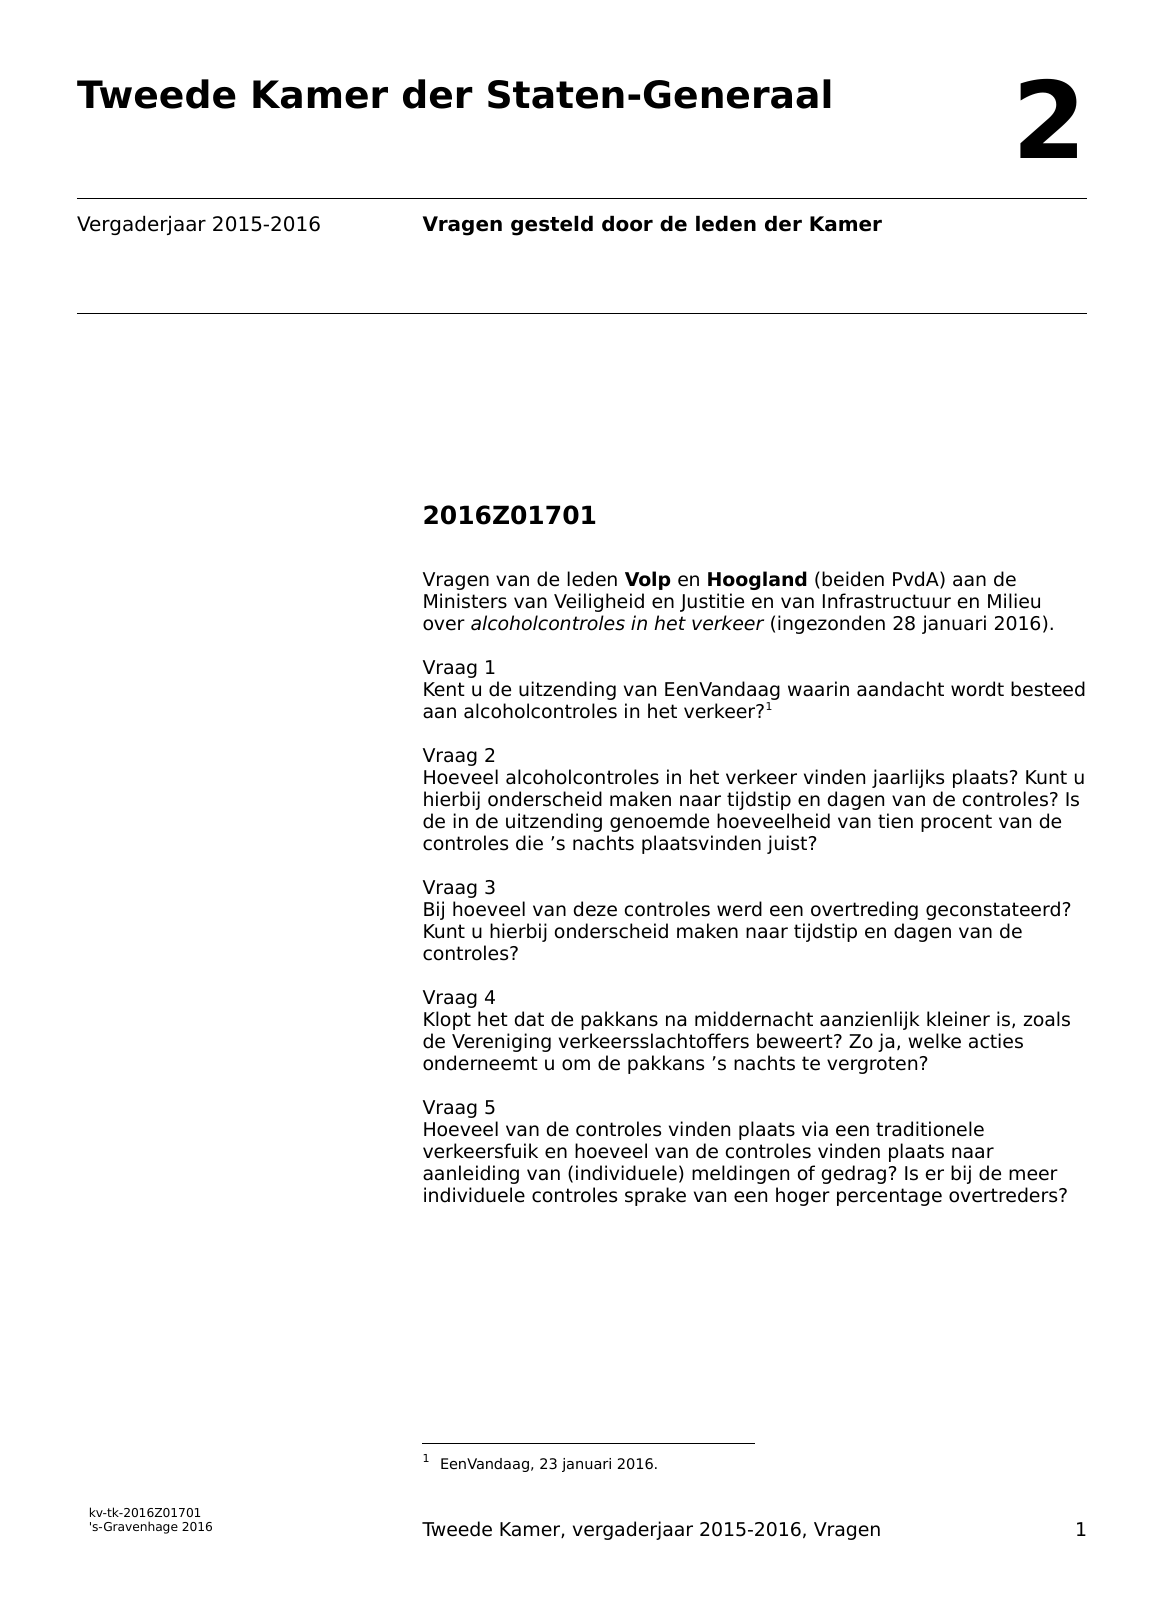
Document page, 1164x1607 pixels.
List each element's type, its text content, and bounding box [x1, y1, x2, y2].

table_cell Vragen gesteld door de leden der Kamer [422, 199, 1087, 313]
text Vraag 2 [422, 745, 1087, 767]
table_header Tweede Kamer der Staten-Generaal [77, 59, 886, 198]
text Vragen van de leden Volp en Hoogland (beiden PvdA) aan de Ministers van Veiligheid en Justitie en van Infrastructuur en Milieu over alcoholcontroles in het verkeer (ingezonden 28 januari 2016). [422, 569, 1087, 635]
table_header 2 [886, 59, 1087, 198]
text Bij hoeveel van deze controles werd een overtreding geconstateerd? Kunt u hierbij onderscheid maken naar tijdstip en dagen van de controles? [422, 899, 1087, 965]
text Vraag 5 [422, 1097, 1087, 1119]
text Vraag 4 [422, 987, 1087, 1009]
text EenVandaag, 23 januari 2016. [422, 1452, 1087, 1474]
text 's-Gravenhage 2016 [88, 1520, 323, 1534]
table_cell Vergaderjaar 2015-2016 [77, 199, 422, 313]
text 2016Z01701 [422, 501, 1087, 531]
text kv-tk-2016Z01701 [88, 1506, 323, 1520]
text Vraag 1 [422, 657, 1087, 679]
text Kent u de uitzending van EenVandaag waarin aandacht wordt besteed aan alcoholcontroles in het verkeer? [422, 679, 1087, 723]
text Hoeveel alcoholcontroles in het verkeer vinden jaarlijks plaats? Kunt u hierbij onderscheid maken naar tijdstip en dagen van de controles? Is de in de uitzending genoemde hoeveelheid van tien procent van de controles die ’s nachts plaatsvinden juist? [422, 767, 1087, 855]
text Klopt het dat de pakkans na middernacht aanzienlijk kleiner is, zoals de Vereniging verkeersslachtoffers beweert? Zo ja, welke acties onderneemt u om de pakkans ’s nachts te vergroten? [422, 1009, 1087, 1075]
text Hoeveel van de controles vinden plaats via een traditionele verkeersfuik en hoeveel van de controles vinden plaats naar aanleiding van (individuele) meldingen of gedrag? Is er bij de meer individuele controles sprake van een hoger percentage overtreders? [422, 1119, 1087, 1207]
text Vraag 3 [422, 877, 1087, 899]
